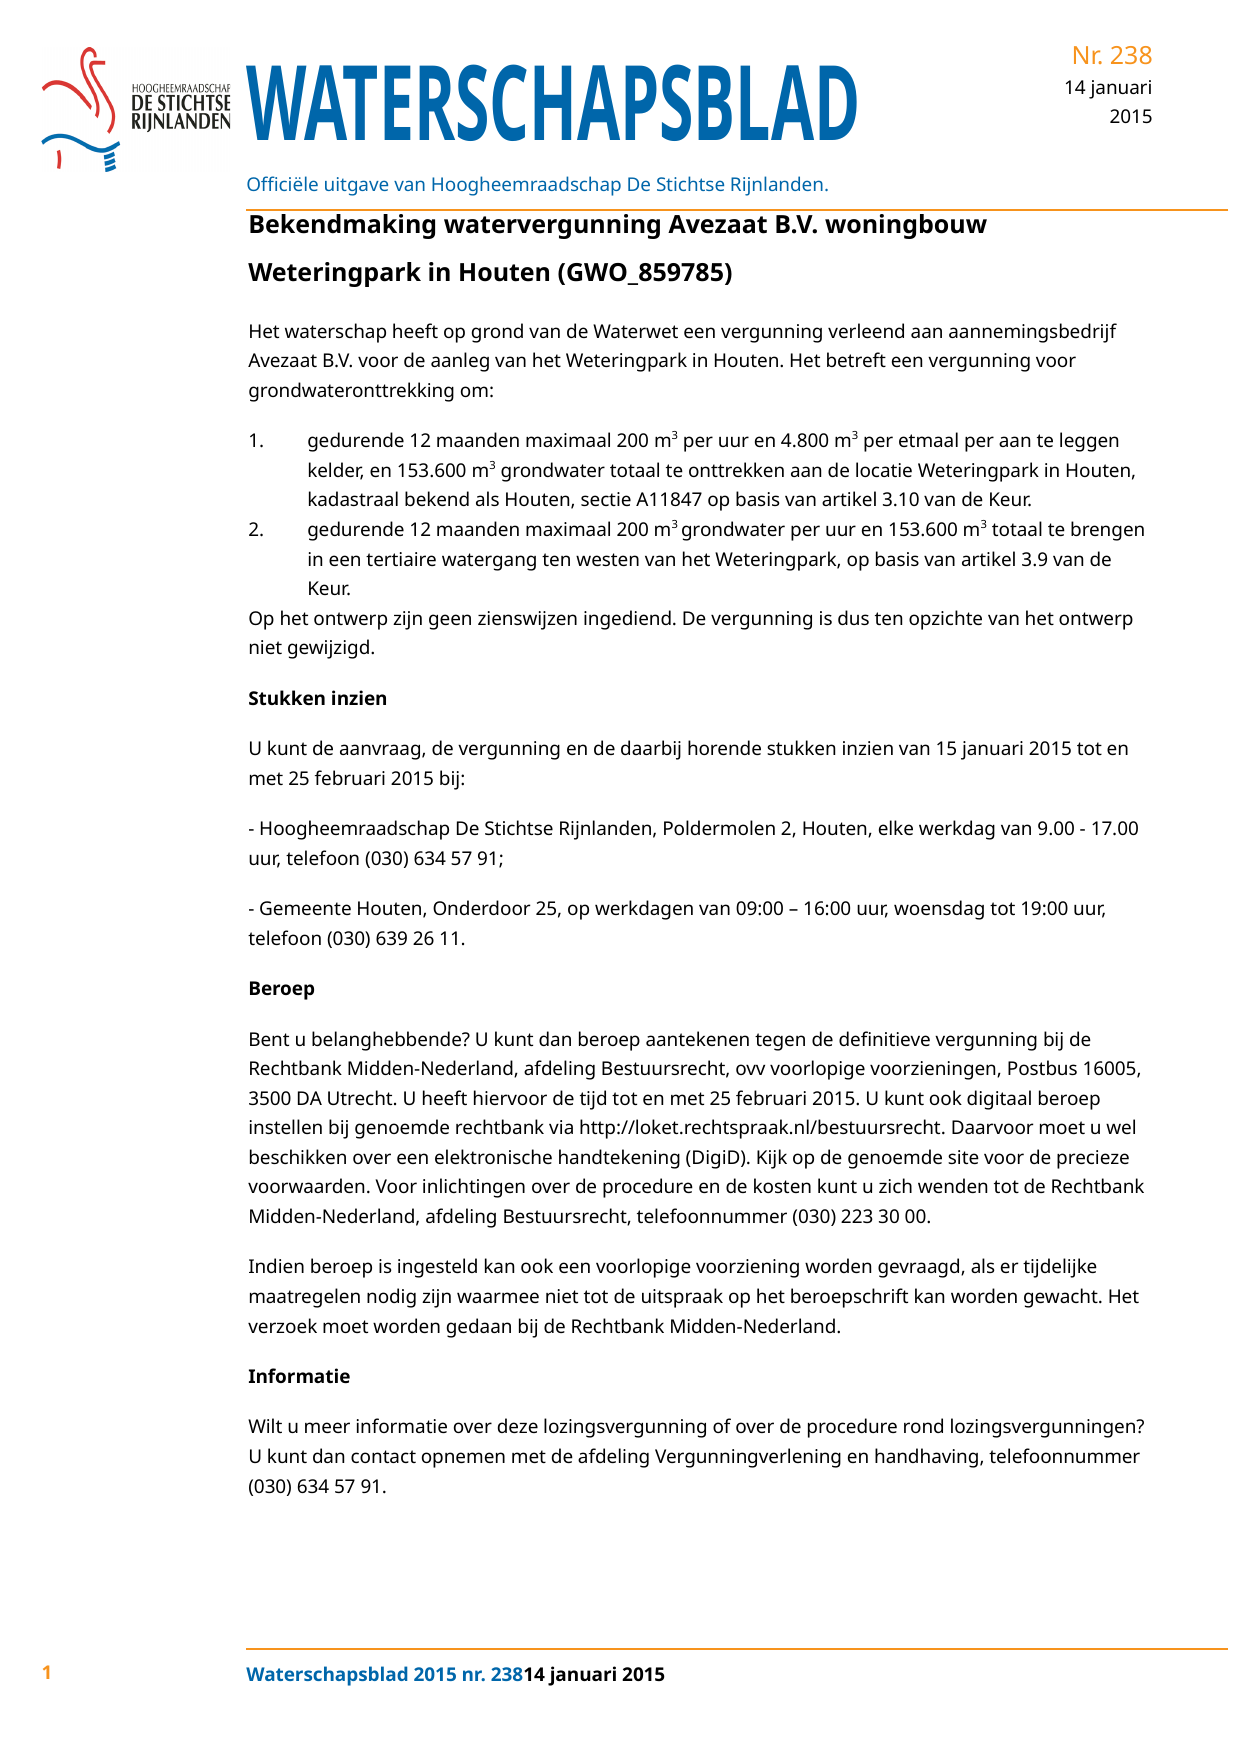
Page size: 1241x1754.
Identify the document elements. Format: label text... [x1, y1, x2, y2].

text Bekendmaking watervergunning Avezaat B.V. woningbouw Weteringpark in Houten (GWO_859785) [248, 211, 1152, 288]
text - Hoogheemraadschap De Stichtse Rijnlanden, Poldermolen 2, Houten, elke werkdag van 9.00 - 17.00 uur, telefoon (030) 634 57 91; [248, 815, 1152, 871]
text Indien beroep is ingesteld kan ook een voorlopige voorziening worden gevraagd, als er tijdelijke maatregelen nodig zijn waarmee niet tot de uitspraak op het beroepschrift kan worden gewacht. Het verzoek moet worden gedaan bij de Rechtbank Midden-Nederland. [248, 1254, 1152, 1339]
list gedurende 12 maanden maximaal 200 m3 per uur en 4.800 m3 per etmaal per aan te leggen kelder, en 153.600 m3 grondwater totaal te onttrekken aan de locatie Weteringpark in Houten, kadastraal bekend als Houten, sectie A11847 op basis van artikel 3.10 van de Keur. [248, 427, 1152, 512]
list gedurende 12 maanden maximaal 200 m3 grondwater per uur en 153.600 m3 totaal te brengen in een tertiaire watergang ten westen van het Weteringpark, op basis van artikel 3.9 van de Keur. [248, 516, 1152, 601]
text - Gemeente Houten, Onderdoor 25, op werkdagen van 09:00 – 16:00 uur, woensdag tot 19:00 uur, telefoon (030) 639 26 11. [248, 895, 1152, 951]
text Op het ontwerp zijn geen zienswijzen ingediend. De vergunning is dus ten opzichte van het ontwerp niet gewijzigd. [248, 605, 1152, 660]
text U kunt de aanvraag, de vergunning en de daarbij horende stukken inzien van 15 januari 2015 tot en met 25 februari 2015 bij: [248, 735, 1152, 791]
picture [41, 47, 231, 172]
text Beroep [248, 975, 1152, 1001]
text Wilt u meer informatie over deze lozingsvergunning of over de procedure rond lozingsvergunningen? U kunt dan contact opnemen met de afdeling Vergunningverlening en handhaving, telefoonnummer (030) 634 57 91. [248, 1414, 1152, 1499]
text Stukken inzien [248, 685, 1152, 711]
text Bent u belanghebbende? U kunt dan beroep aantekenen tegen de definitieve vergunning bij de Rechtbank Midden-Nederland, afdeling Bestuursrecht, ovv voorlopige voorzieningen, Postbus 16005, 3500 DA Utrecht. U heeft hiervoor de tijd tot en met 25 februari 2015. U kunt ook digitaal beroep instellen bij genoemde rechtbank via http://loket.rechtspraak.nl/bestuursrecht. Daarvoor moet u wel beschikken over een elektronische handtekening (DigiD). Kijk op de genoemde site voor de precieze voorwaarden. Voor inlichtingen over de procedure en de kosten kunt u zich wenden tot de Rechtbank Midden-Nederland, afdeling Bestuursrecht, telefoonnummer (030) 223 30 00. [248, 1026, 1152, 1229]
text Informatie [248, 1363, 1152, 1389]
text Het waterschap heeft op grond van de Waterwet een vergunning verleend aan aannemingsbedrijf Avezaat B.V. voor de aanleg van het Weteringpark in Houten. Het betreft een vergunning voor grondwateronttrekking om: [248, 318, 1152, 403]
